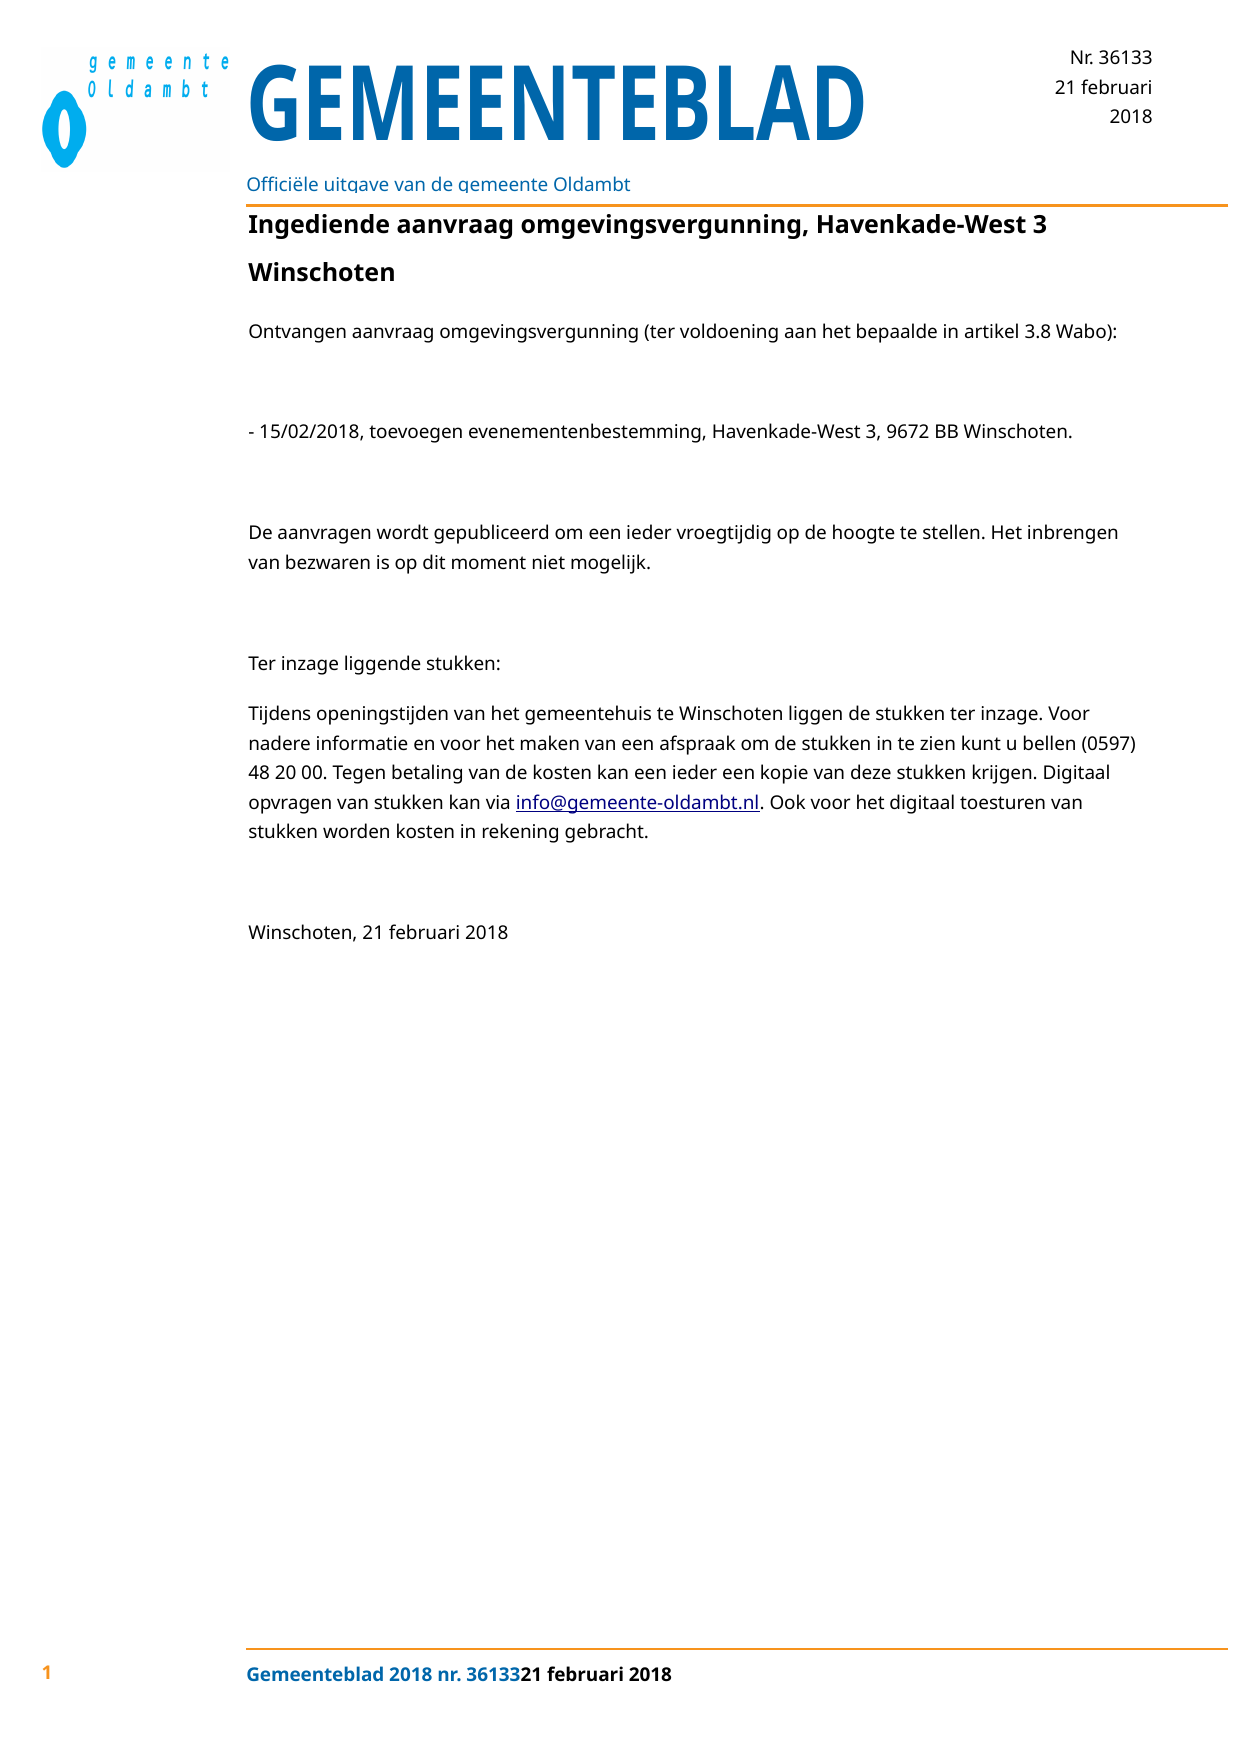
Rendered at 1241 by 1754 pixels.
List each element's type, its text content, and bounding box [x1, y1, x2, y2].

text - 15/02/2018, toevoegen evenementenbestemming, Havenkade-West 3, 9672 BB Winschoten. [248, 419, 1152, 444]
text Ter inzage liggende stukken: [248, 650, 1152, 676]
text Ontvangen aanvraag omgevingsvergunning (ter voldoening aan het bepaalde in artikel 3.8 Wabo): [248, 318, 1152, 344]
text Winschoten, 21 februari 2018 [248, 919, 1152, 945]
text Tijdens openingstijden van het gemeentehuis te Winschoten liggen de stukken ter inzage. Voor nadere informatie en voor het maken van een afspraak om de stukken in te zien kunt u bellen (0597) 48 20 00. Tegen betaling van de kosten kan een ieder een kopie van deze stukken krijgen. Digitaal opvragen van stukken kan via info@gemeente-oldambt.nl. Ook voor het digitaal toesturen van stukken worden kosten in rekening gebracht. [248, 700, 1152, 844]
text Ingediende aanvraag omgevingsvergunning, Havenkade-West 3 Winschoten [248, 207, 1152, 288]
text De aanvragen wordt gepubliceerd om een ieder vroegtijdig op de hoogte te stellen. Het inbrengen van bezwaren is op dit moment niet mogelijk. [248, 519, 1152, 575]
picture [41, 47, 231, 172]
